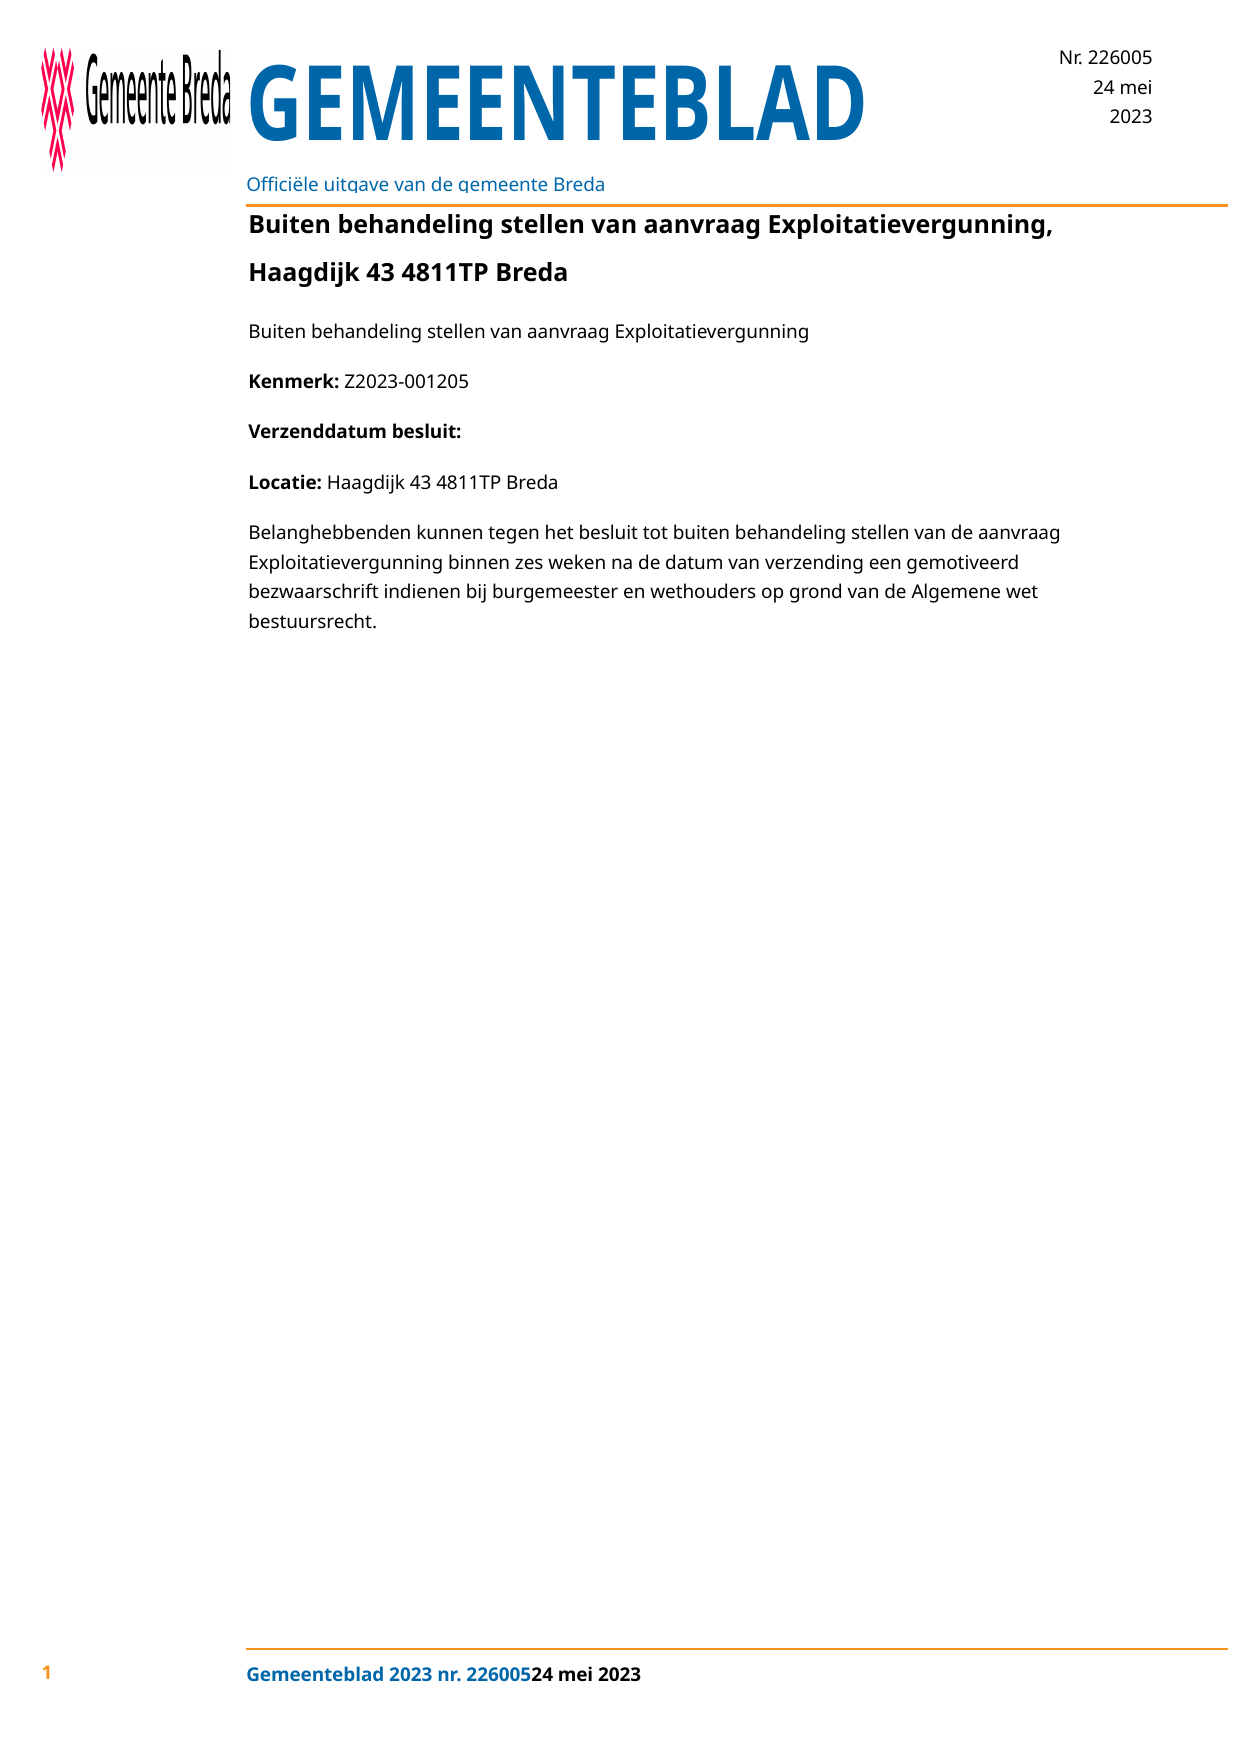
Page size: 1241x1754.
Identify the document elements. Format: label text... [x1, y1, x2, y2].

text Locatie: Haagdijk 43 4811TP Breda [248, 469, 1152, 495]
text Buiten behandeling stellen van aanvraag Exploitatievergunning, Haagdijk 43 4811TP Breda [248, 207, 1152, 288]
text Verzenddatum besluit: [248, 419, 1152, 444]
text Belanghebbenden kunnen tegen het besluit tot buiten behandeling stellen van de aanvraag Exploitatievergunning binnen zes weken na de datum van verzending een gemotiveerd bezwaarschrift indienen bij burgemeester en wethouders op grond van de Algemene wet bestuursrecht. [248, 519, 1152, 634]
text Kenmerk: Z2023-001205 [248, 368, 1152, 394]
picture [41, 47, 231, 172]
text Buiten behandeling stellen van aanvraag Exploitatievergunning [248, 318, 1152, 344]
